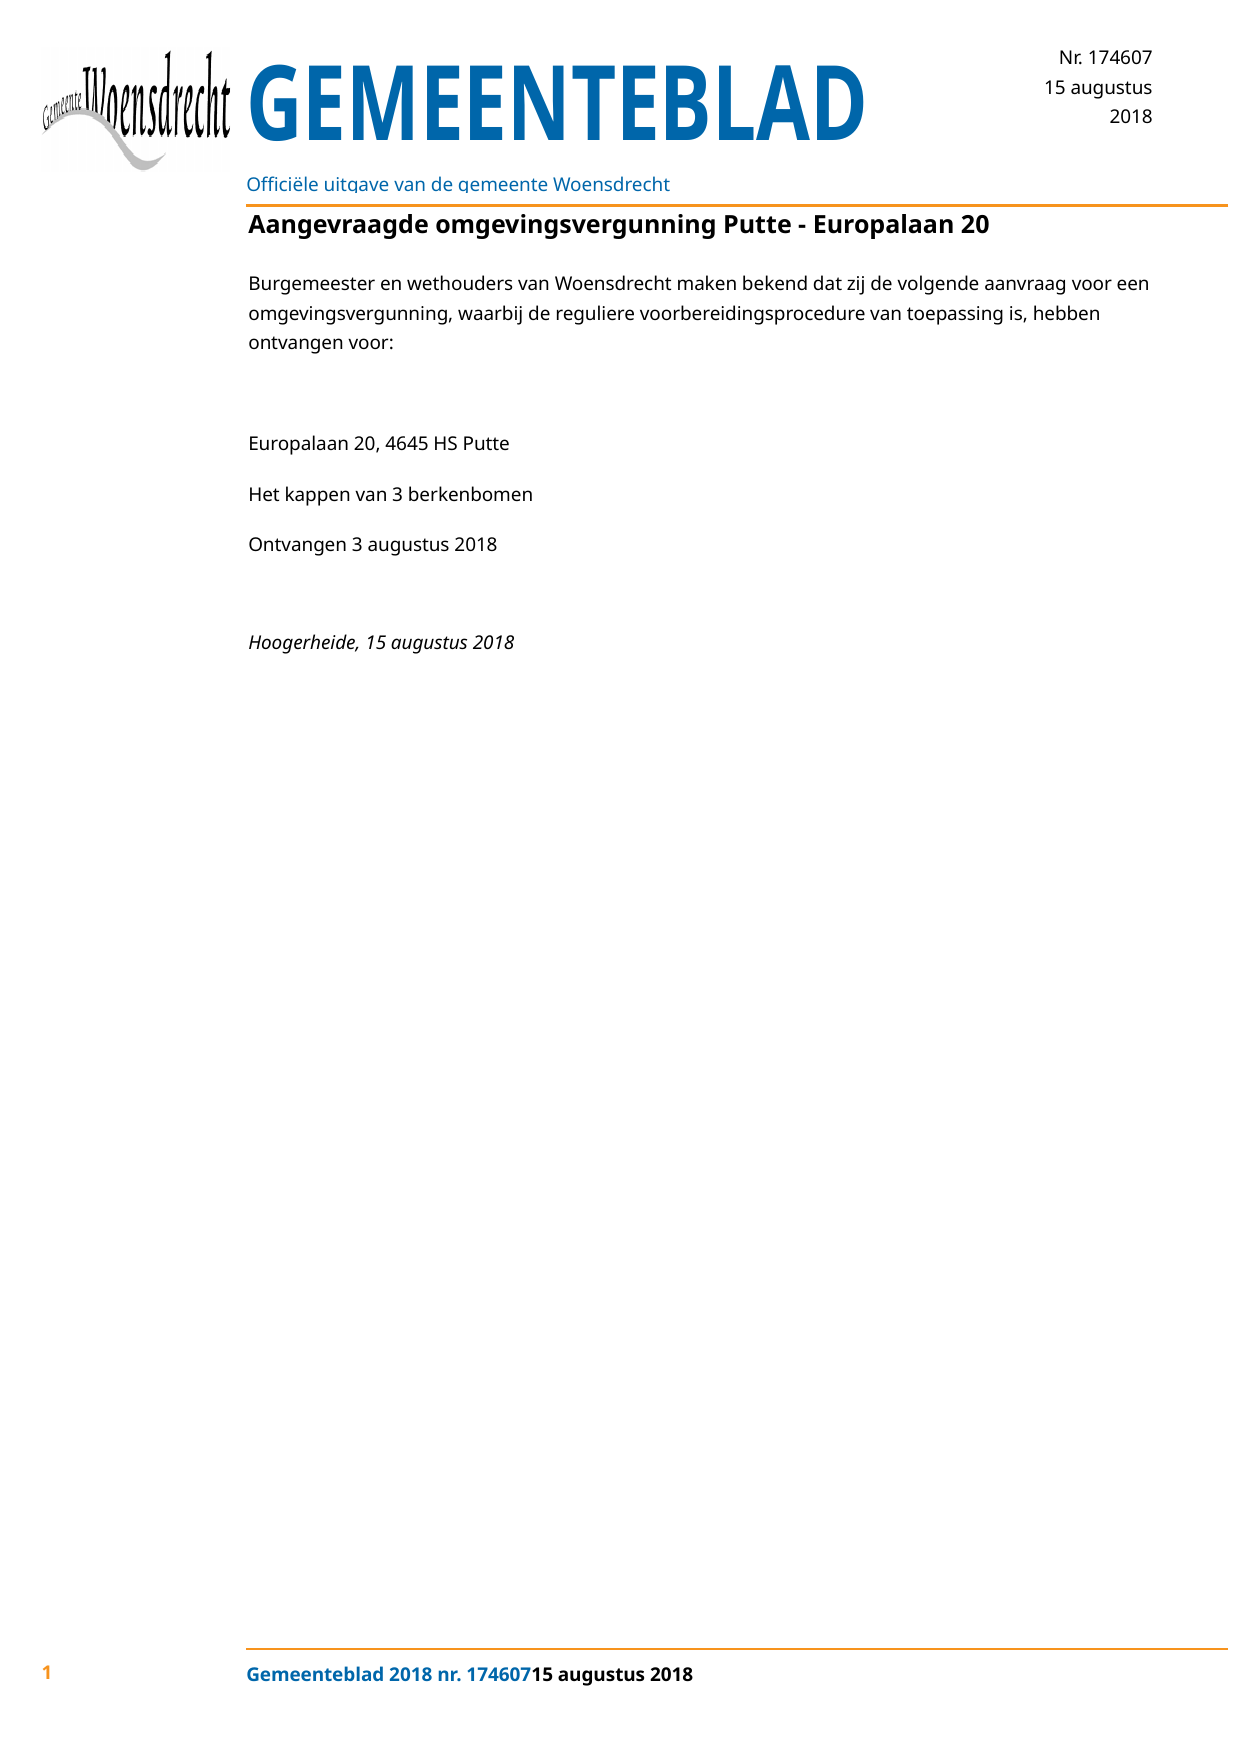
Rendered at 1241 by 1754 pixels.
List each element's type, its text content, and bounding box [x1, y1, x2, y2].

text Aangevraagde omgevingsvergunning Putte - Europalaan 20 [248, 207, 1152, 241]
picture [41, 47, 231, 172]
text Hoogerheide, 15 augustus 2018 [248, 629, 1152, 655]
text Europalaan 20, 4645 HS Putte [248, 430, 1152, 456]
text Het kappen van 3 berkenbomen [248, 481, 1152, 506]
text Burgemeester en wethouders van Woensdrecht maken bekend dat zij de volgende aanvraag voor een omgevingsvergunning, waarbij de reguliere voorbereidingsprocedure van toepassing is, hebben ontvangen voor: [248, 270, 1152, 355]
text Ontvangen 3 augustus 2018 [248, 531, 1152, 557]
